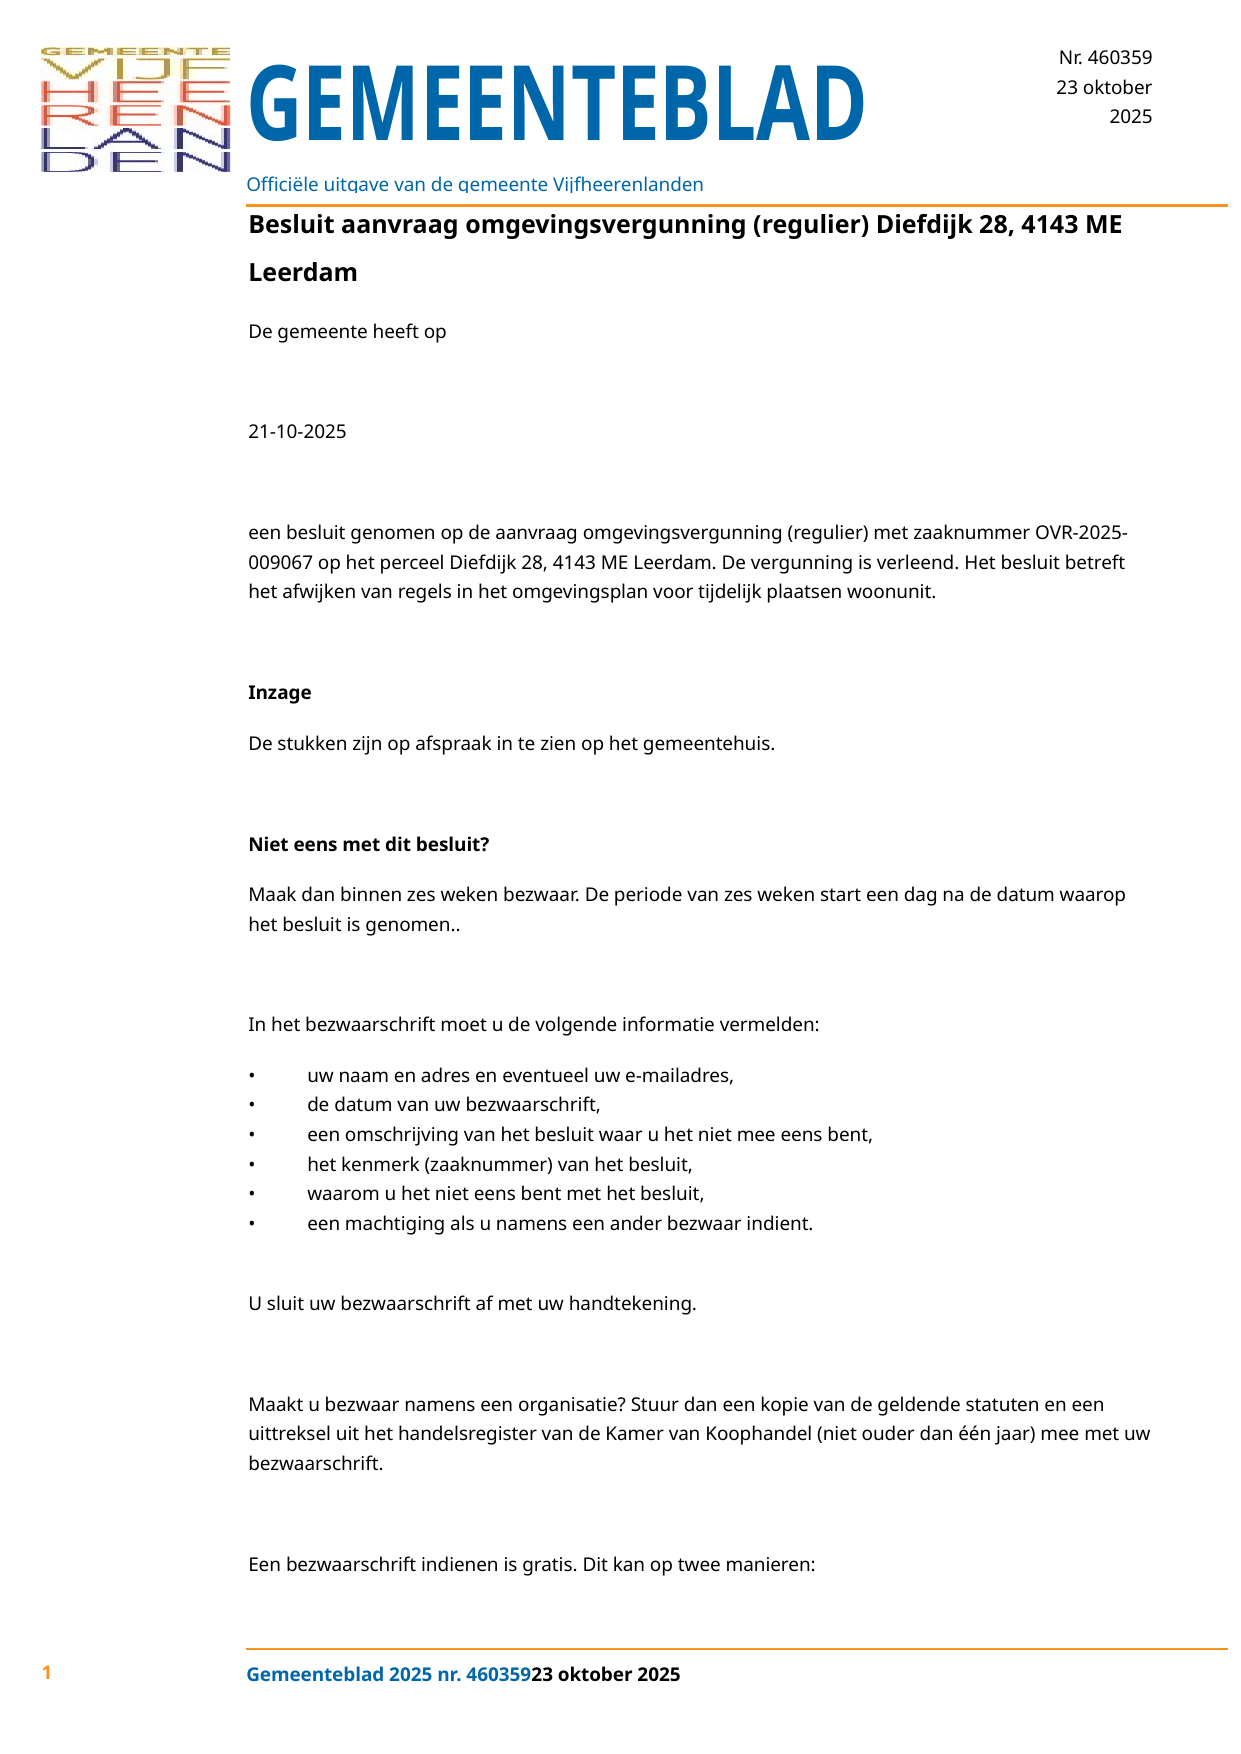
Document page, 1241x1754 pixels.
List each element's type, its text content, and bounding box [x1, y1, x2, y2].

picture [41, 47, 231, 172]
list een omschrijving van het besluit waar u het niet mee eens bent, [248, 1121, 1152, 1147]
text In het bezwaarschrift moet u de volgende informatie vermelden: [248, 1012, 1152, 1037]
list de datum van uw bezwaarschrift, [248, 1092, 1152, 1117]
list uw naam en adres en eventueel uw e-mailadres, [248, 1062, 1152, 1088]
text De gemeente heeft op [248, 318, 1152, 344]
text Besluit aanvraag omgevingsvergunning (regulier) Diefdijk 28, 4143 ME Leerdam [248, 207, 1152, 288]
text De stukken zijn op afspraak in te zien op het gemeentehuis. [248, 730, 1152, 756]
text 21-10-2025 [248, 419, 1152, 444]
text Niet eens met dit besluit? [248, 831, 1152, 857]
list een machtiging als u namens een ander bezwaar indient. [248, 1210, 1152, 1236]
text Maakt u bezwaar namens een organisatie? Stuur dan een kopie van de geldende statuten en een uittreksel uit het handelsregister van de Kamer van Koophandel (niet ouder dan één jaar) mee met uw bezwaarschrift. [248, 1391, 1152, 1476]
list waarom u het niet eens bent met het besluit, [248, 1180, 1152, 1206]
list het kenmerk (zaaknummer) van het besluit, [248, 1151, 1152, 1177]
text Inzage [248, 679, 1152, 705]
text Maak dan binnen zes weken bezwaar. De periode van zes weken start een dag na de datum waarop het besluit is genomen.. [248, 881, 1152, 937]
text een besluit genomen op de aanvraag omgevingsvergunning (regulier) met zaaknummer OVR-2025-009067 op het perceel Diefdijk 28, 4143 ME Leerdam. De vergunning is verleend. Het besluit betreft het afwijken van regels in het omgevingsplan voor tijdelijk plaatsen woonunit. [248, 519, 1152, 604]
text U sluit uw bezwaarschrift af met uw handtekening. [248, 1290, 1152, 1316]
text Een bezwaarschrift indienen is gratis. Dit kan op twee manieren: [248, 1551, 1152, 1577]
